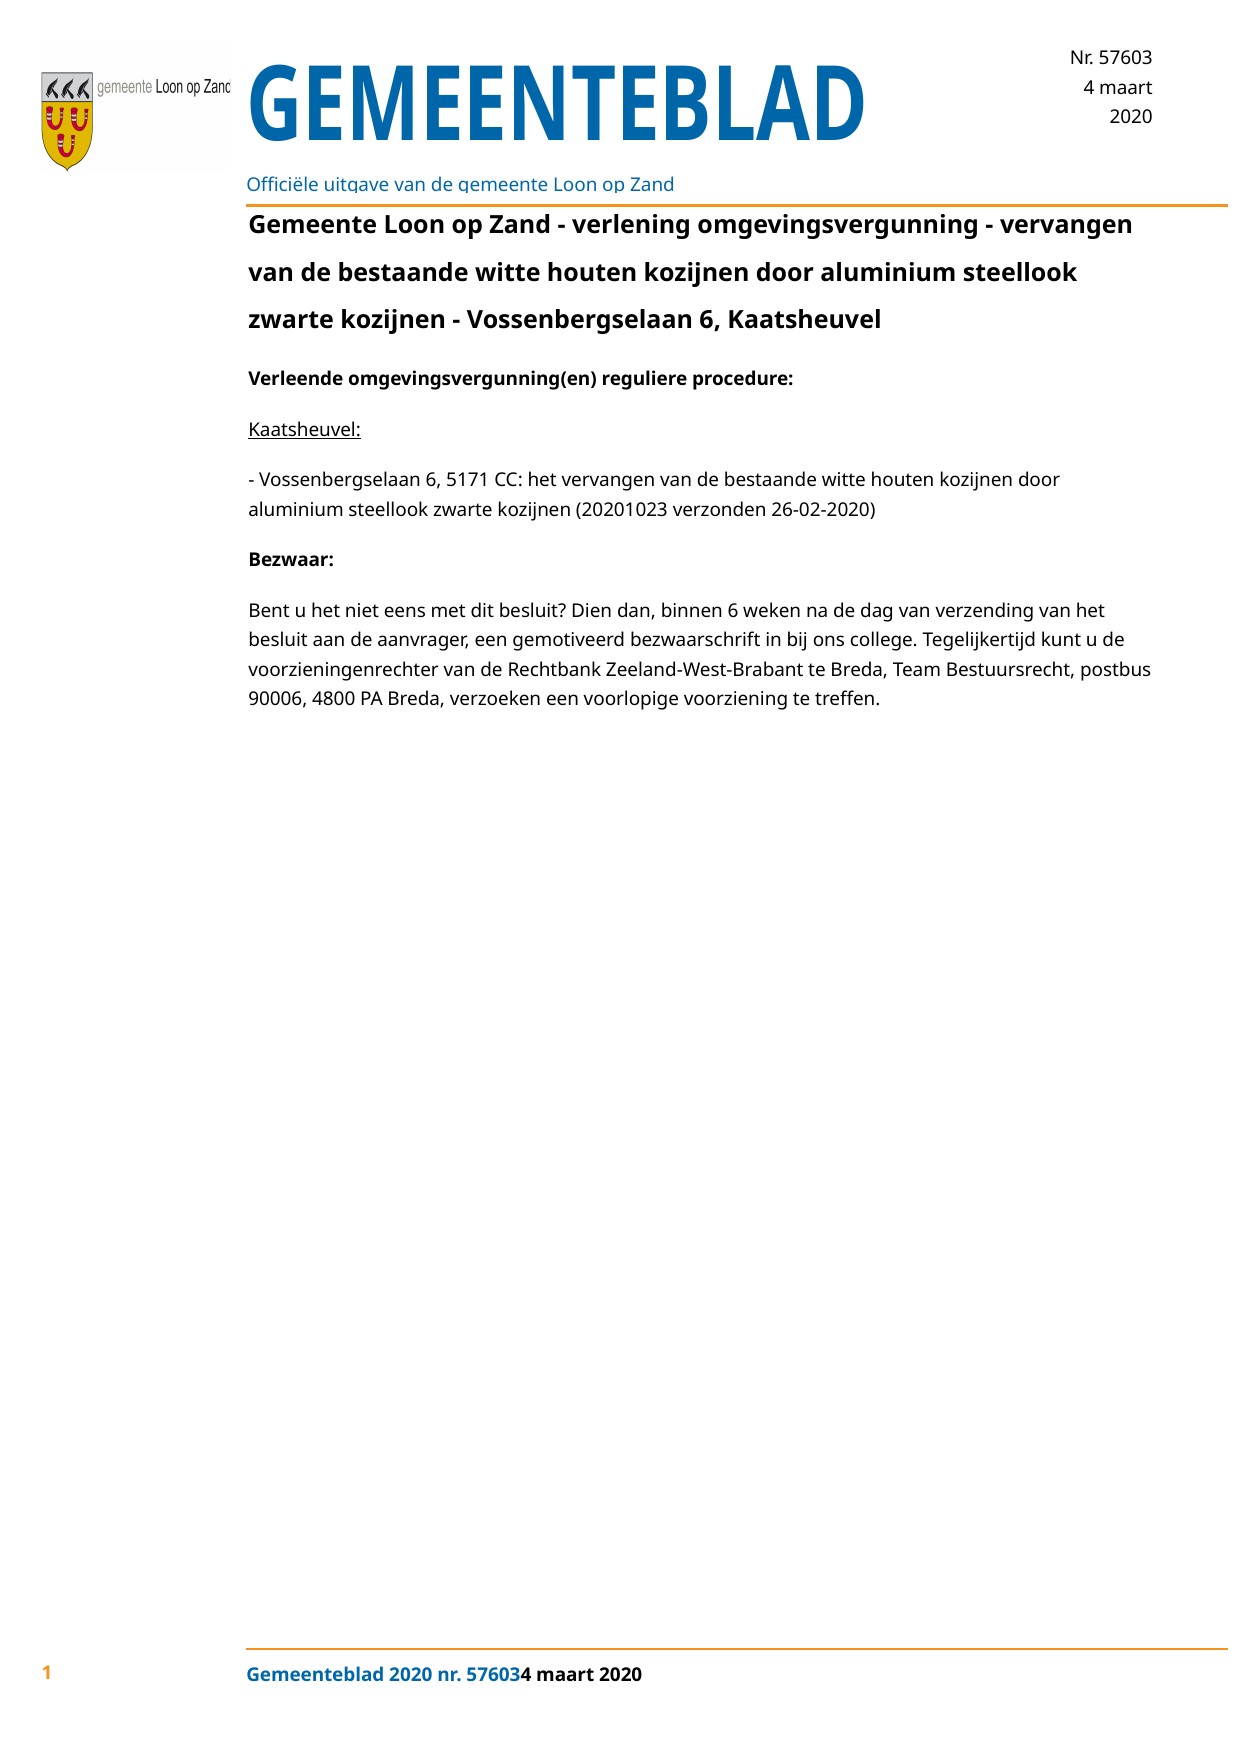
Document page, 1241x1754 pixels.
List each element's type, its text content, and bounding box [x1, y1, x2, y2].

text Bezwaar: [248, 546, 1152, 572]
text Bent u het niet eens met dit besluit? Dien dan, binnen 6 weken na de dag van verzending van het besluit aan de aanvrager, een gemotiveerd bezwaarschrift in bij ons college. Tegelijkertijd kunt u de voorzieningenrechter van de Rechtbank Zeeland-West-Brabant te Breda, Team Bestuursrecht, postbus 90006, 4800 PA Breda, verzoeken een voorlopige voorziening te treffen. [248, 597, 1152, 711]
text Gemeente Loon op Zand - verlening omgevingsvergunning - vervangen van de bestaande witte houten kozijnen door aluminium steellook zwarte kozijnen - Vossenbergselaan 6, Kaatsheuvel [248, 207, 1152, 336]
text - Vossenbergselaan 6, 5171 CC: het vervangen van de bestaande witte houten kozijnen door aluminium steellook zwarte kozijnen (20201023 verzonden 26-02-2020) [248, 466, 1152, 522]
picture [41, 47, 231, 172]
text Kaatsheuvel: [248, 416, 1152, 442]
text Verleende omgevingsvergunning(en) reguliere procedure: [248, 366, 1152, 391]
